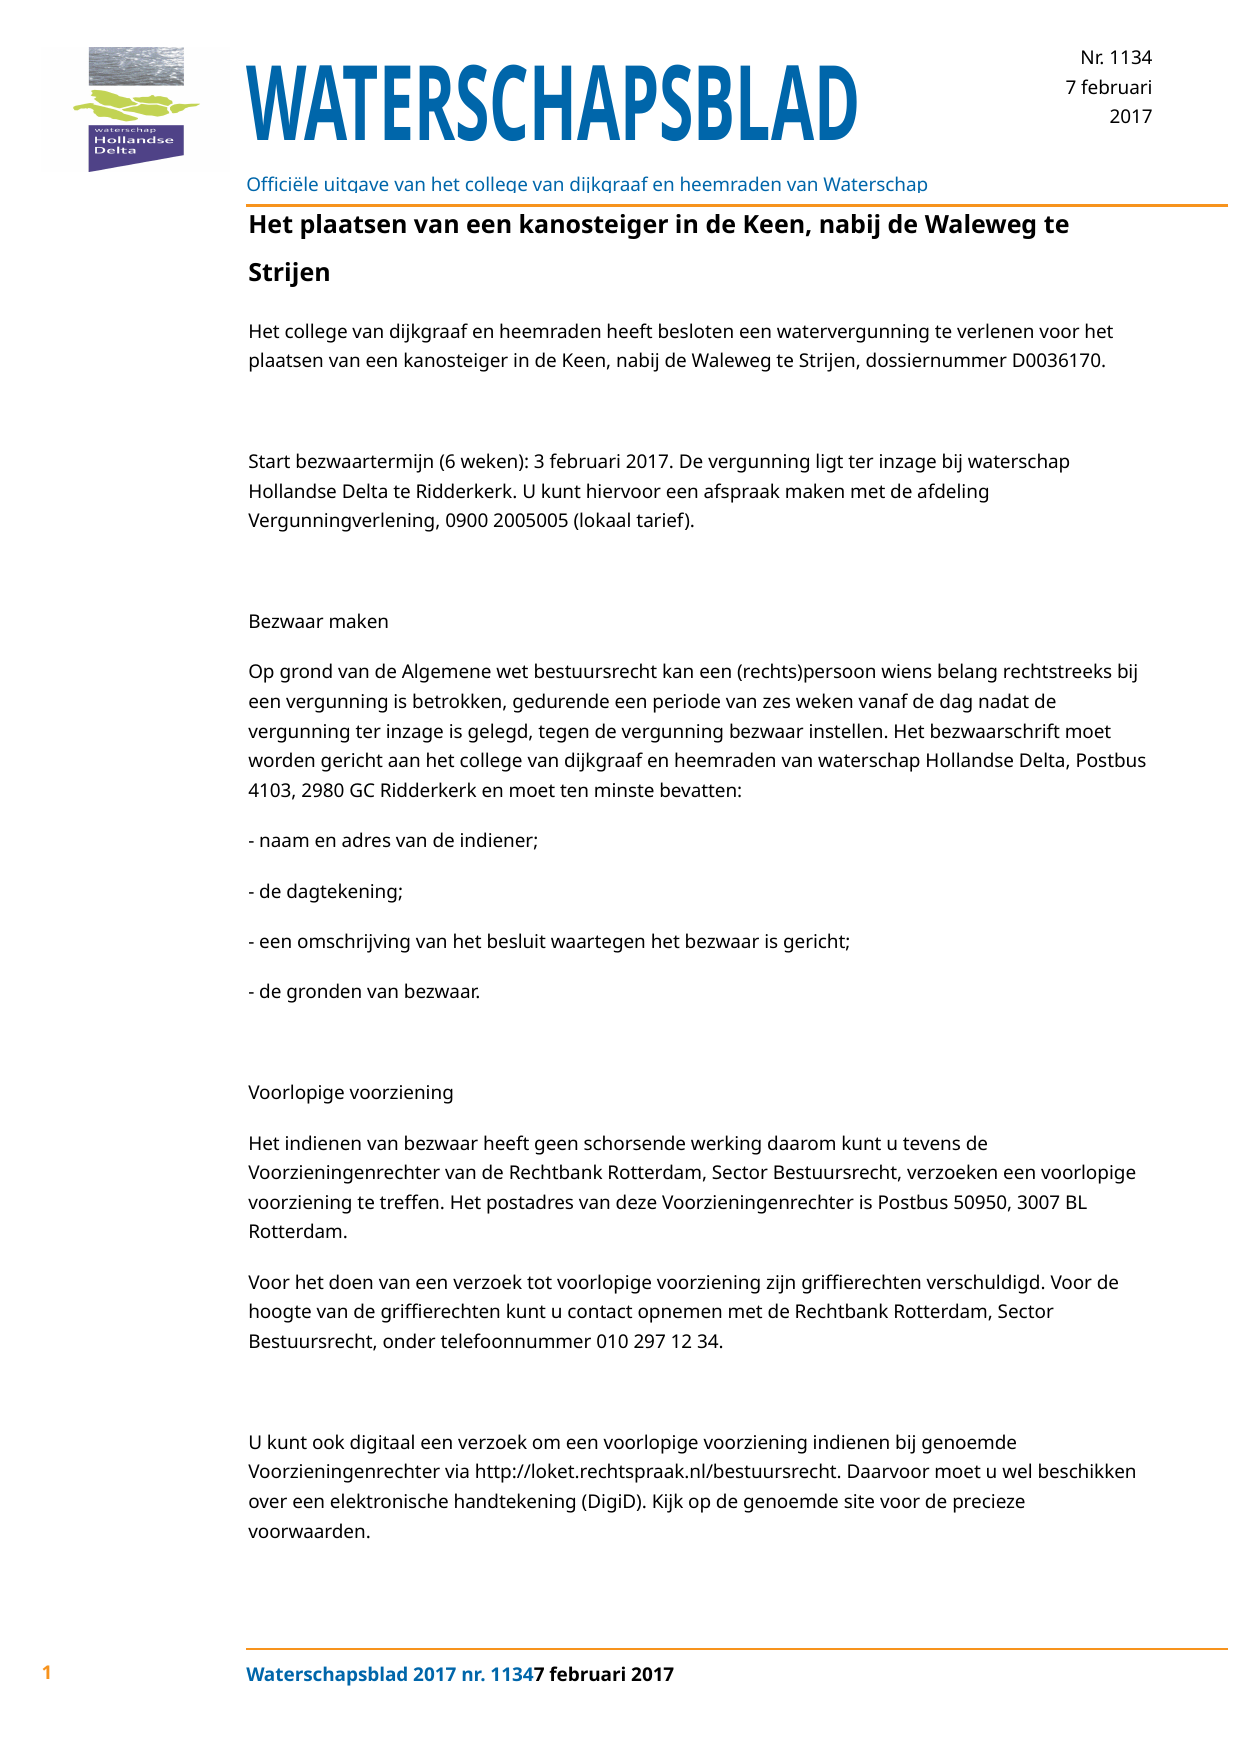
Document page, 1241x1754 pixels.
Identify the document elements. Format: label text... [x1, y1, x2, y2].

text Het plaatsen van een kanosteiger in de Keen, nabij de Waleweg te Strijen [248, 207, 1152, 288]
text - naam en adres van de indiener; [248, 827, 1152, 853]
text Het indienen van bezwaar heeft geen schorsende werking daarom kunt u tevens de Voorzieningenrechter van de Rechtbank Rotterdam, Sector Bestuursrecht, verzoeken een voorlopige voorziening te treffen. Het postadres van deze Voorzieningenrechter is Postbus 50950, 3007 BL Rotterdam. [248, 1130, 1152, 1244]
text U kunt ook digitaal een verzoek om een voorlopige voorziening indienen bij genoemde Voorzieningenrechter via http://loket.rechtspraak.nl/bestuursrecht. Daarvoor moet u wel beschikken over een elektronische handtekening (DigiD). Kijk op de genoemde site voor de precieze voorwaarden. [248, 1429, 1152, 1544]
text - de dagtekening; [248, 878, 1152, 904]
picture [41, 47, 231, 172]
text Op grond van de Algemene wet bestuursrecht kan een (rechts)persoon wiens belang rechtstreeks bij een vergunning is betrokken, gedurende een periode van zes weken vanaf de dag nadat de vergunning ter inzage is gelegd, tegen de vergunning bezwaar instellen. Het bezwaarschrift moet worden gericht aan het college van dijkgraaf en heemraden van waterschap Hollandse Delta, Postbus 4103, 2980 GC Ridderkerk en moet ten minste bevatten: [248, 659, 1152, 803]
text Start bezwaartermijn (6 weken): 3 februari 2017. De vergunning ligt ter inzage bij waterschap Hollandse Delta te Ridderkerk. U kunt hiervoor een afspraak maken met de afdeling Vergunningverlening, 0900 2005005 (lokaal tarief). [248, 448, 1152, 533]
text - de gronden van bezwaar. [248, 979, 1152, 1004]
text - een omschrijving van het besluit waartegen het bezwaar is gericht; [248, 928, 1152, 954]
text Voor het doen van een verzoek tot voorlopige voorziening zijn griffierechten verschuldigd. Voor de hoogte van de griffierechten kunt u contact opnemen met de Rechtbank Rotterdam, Sector Bestuursrecht, onder telefoonnummer 010 297 12 34. [248, 1269, 1152, 1354]
text Bezwaar maken [248, 608, 1152, 634]
text Voorlopige voorziening [248, 1079, 1152, 1105]
text Het college van dijkgraaf en heemraden heeft besloten een watervergunning te verlenen voor het plaatsen van een kanosteiger in de Keen, nabij de Waleweg te Strijen, dossiernummer D0036170. [248, 318, 1152, 373]
